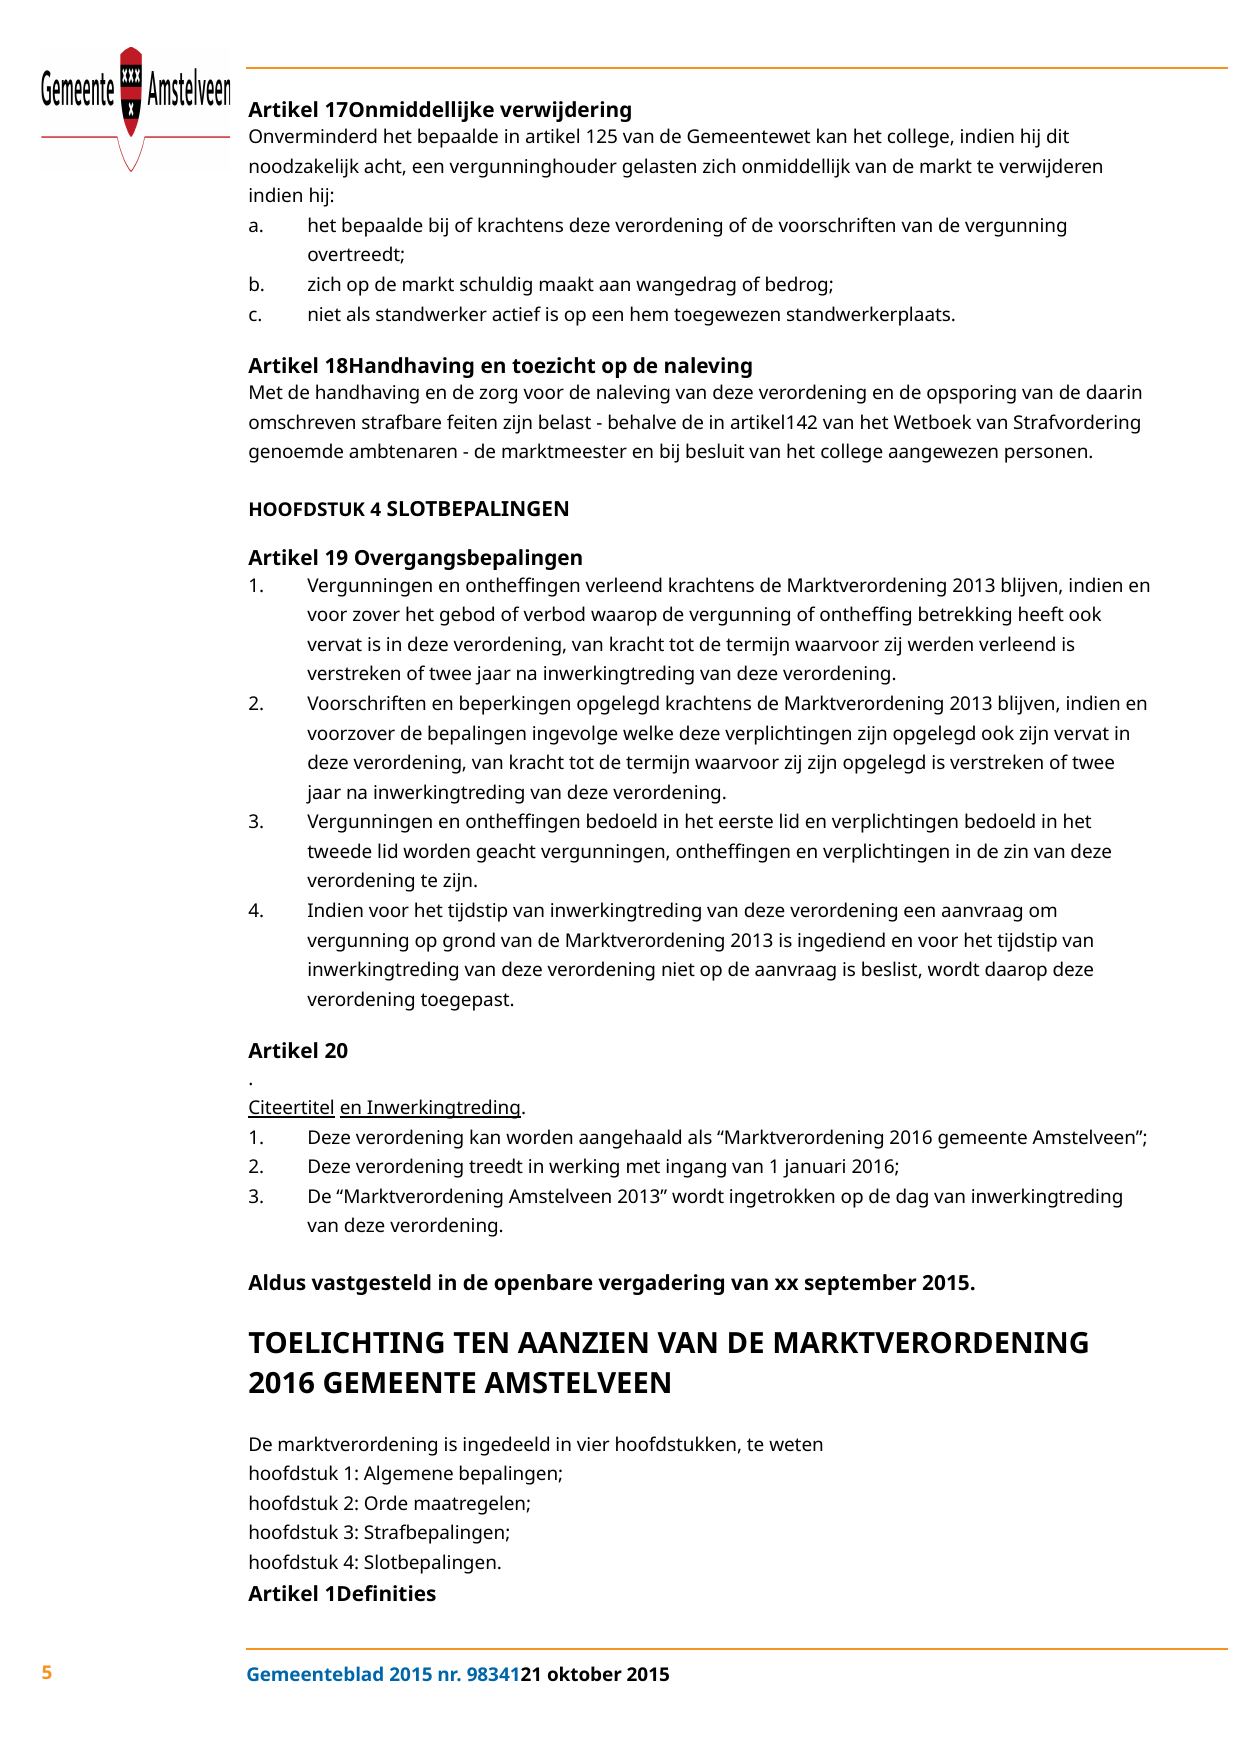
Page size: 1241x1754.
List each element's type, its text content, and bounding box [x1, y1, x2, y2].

text hoofdstuk 2: Orde maatregelen; [248, 1490, 1152, 1516]
list Vergunningen en ontheffingen bedoeld in het eerste lid en verplichtingen bedoeld in het tweede lid worden geacht vergunningen, ontheffingen en verplichtingen in de zin van deze verordening te zijn. [248, 808, 1152, 893]
text hoofdstuk 3: Strafbepalingen; [248, 1519, 1152, 1545]
text Artikel 18Handhaving en toezicht op de naleving [248, 351, 1152, 379]
text TOELICHTING TEN AANZIEN VAN DE MARKTVERORDENING 2016 GEMEENTE AMSTELVEEN [248, 1322, 1152, 1402]
list zich op de markt schuldig maakt aan wangedrag of bedrog; [248, 271, 1152, 297]
text Artikel 1Definities [248, 1579, 1152, 1607]
list De “Marktverordening Amstelveen 2013” wordt ingetrokken op de dag van inwerkingtreding van deze verordening. [248, 1183, 1152, 1238]
list Vergunningen en ontheffingen verleend krachtens de Marktverordening 2013 blijven, indien en voor zover het gebod of verbod waarop de vergunning of ontheffing betrekking heeft ook vervat is in deze verordening, van kracht tot de termijn waarvoor zij werden verleend is verstreken of twee jaar na inwerkingtreding van deze verordening. [248, 572, 1152, 686]
list Deze verordening kan worden aangehaald als “Marktverordening 2016 gemeente Amstelveen”; [248, 1124, 1152, 1150]
text hoofdstuk 4: Slotbepalingen. [248, 1549, 1152, 1575]
text Aldus vastgesteld in de openbare vergadering van xx september 2015. [248, 1268, 1152, 1296]
text Artikel 20 [248, 1036, 1152, 1065]
text Met de handhaving en de zorg voor de naleving van deze verordening en de opsporing van de daarin omschreven strafbare feiten zijn belast - behalve de in artikel142 van het Wetboek van Strafvordering genoemde ambtenaren - de marktmeester en bij besluit van het college aangewezen personen. [248, 379, 1152, 464]
list Indien voor het tijdstip van inwerkingtreding van deze verordening een aanvraag om vergunning op grond van de Marktverordening 2013 is ingediend en voor het tijdstip van inwerkingtreding van deze verordening niet op de aanvraag is beslist, wordt daarop deze verordening toegepast. [248, 897, 1152, 1012]
text hoofdstuk 1: Algemene bepalingen; [248, 1460, 1152, 1486]
list het bepaalde bij of krachtens deze verordening of de voorschriften van de vergunning overtreedt; [248, 212, 1152, 267]
text . [248, 1065, 1152, 1091]
list Voorschriften en beperkingen opgelegd krachtens de Marktverordening 2013 blijven, indien en voorzover de bepalingen ingevolge welke deze verplichtingen zijn opgelegd ook zijn vervat in deze verordening, van kracht tot de termijn waarvoor zij zijn opgelegd is verstreken of twee jaar na inwerkingtreding van deze verordening. [248, 690, 1152, 804]
list niet als standwerker actief is op een hem toegewezen standwerkerplaats. [248, 301, 1152, 326]
text Onverminderd het bepaalde in artikel 125 van de Gemeentewet kan het college, indien hij dit noodzakelijk acht, een vergunninghouder gelasten zich onmiddellijk van de markt te verwijderen indien hij: [248, 123, 1152, 208]
text De marktverordening is ingedeeld in vier hoofdstukken, te weten [248, 1431, 1152, 1456]
picture [41, 47, 231, 172]
text Artikel 19 Overgangsbepalingen [248, 543, 1152, 572]
text Artikel 17Onmiddellijke verwijdering [248, 95, 1152, 123]
list Deze verordening treedt in werking met ingang van 1 januari 2016; [248, 1153, 1152, 1179]
text Citeertitel en Inwerkingtreding. [248, 1094, 1152, 1120]
text HOOFDSTUK 4 SLOTBEPALINGEN [248, 494, 1152, 522]
